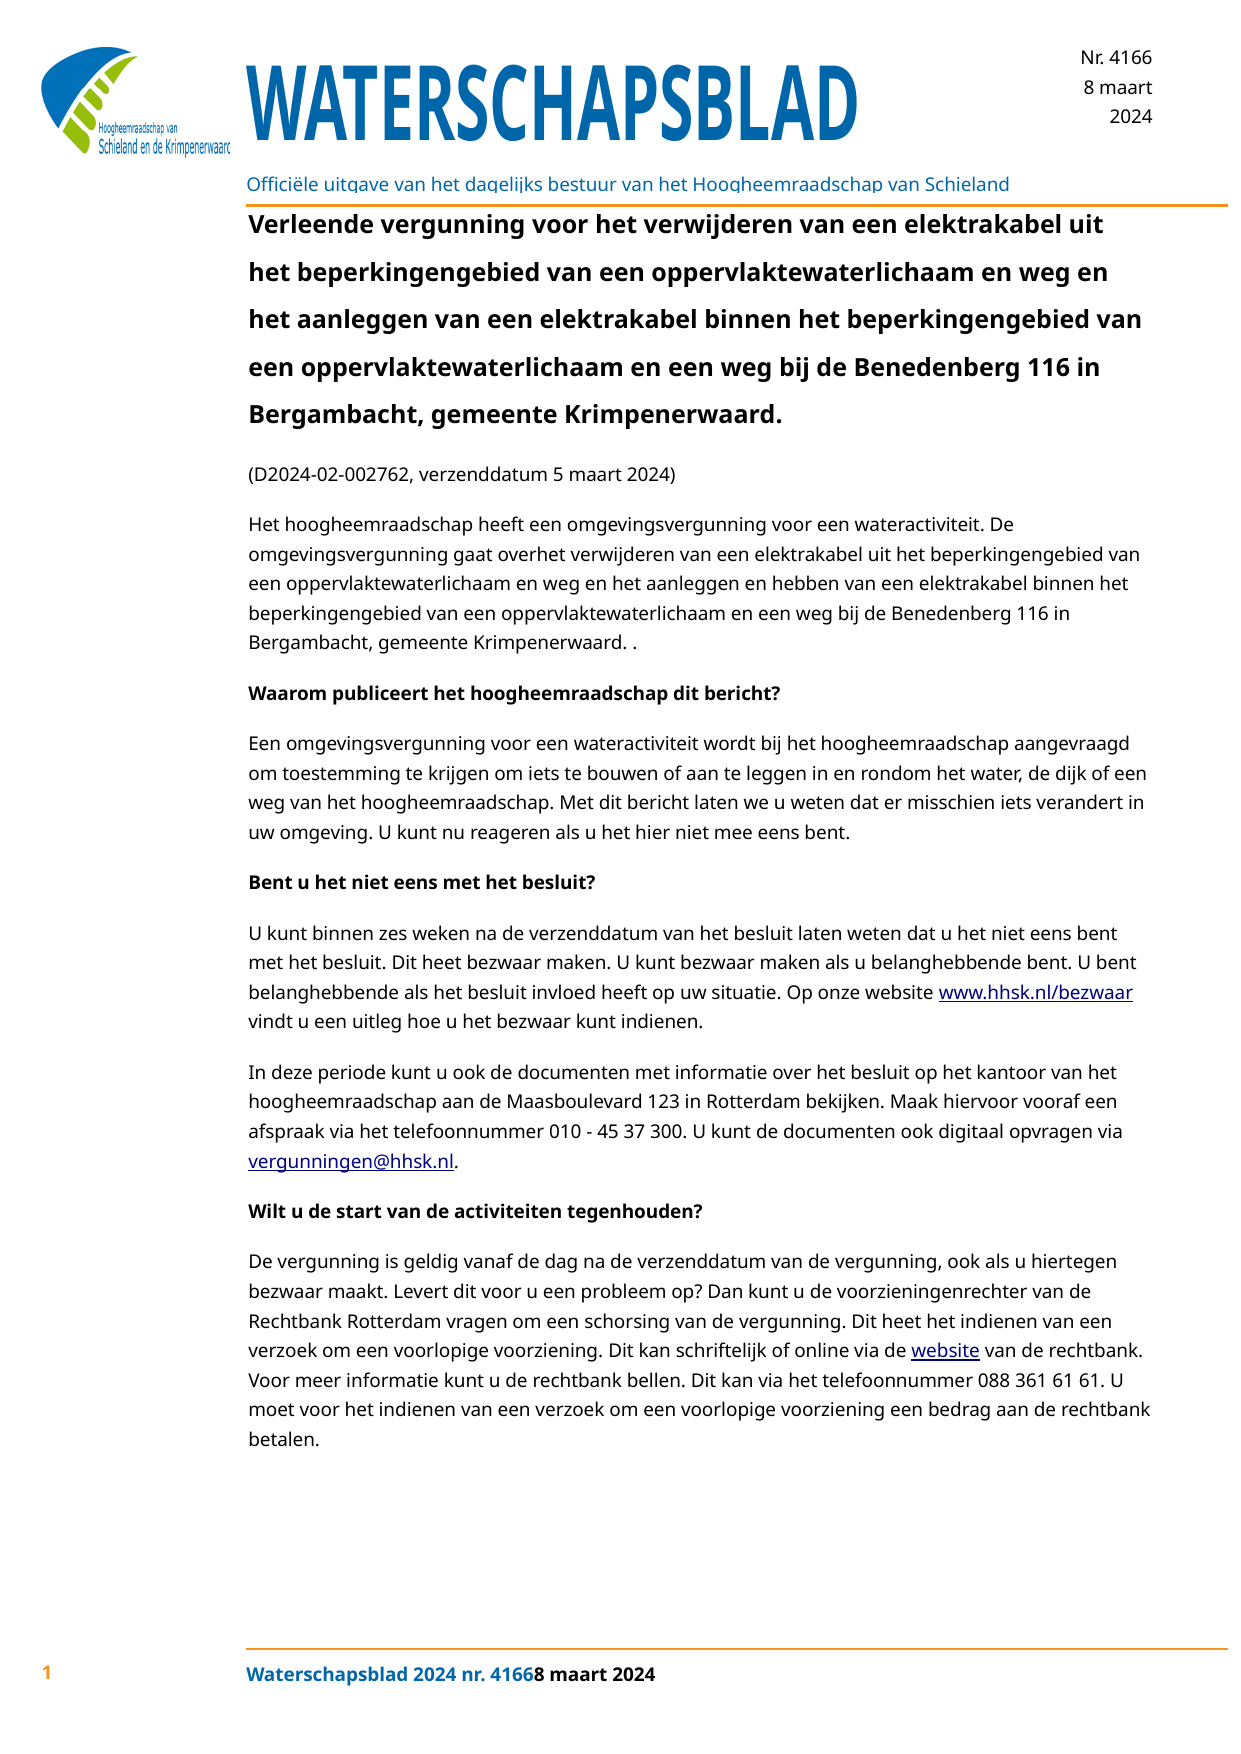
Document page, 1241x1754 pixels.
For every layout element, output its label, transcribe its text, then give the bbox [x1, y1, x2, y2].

text In deze periode kunt u ook de documenten met informatie over het besluit op het kantoor van het hoogheemraadschap aan de Maasboulevard 123 in Rotterdam bekijken. Maak hiervoor vooraf een afspraak via het telefoonnummer 010 - 45 37 300. U kunt de documenten ook digitaal opvragen via vergunningen@hhsk.nl. [248, 1059, 1152, 1173]
picture [41, 47, 231, 172]
text U kunt binnen zes weken na de verzenddatum van het besluit laten weten dat u het niet eens bent met het besluit. Dit heet bezwaar maken. U kunt bezwaar maken als u belanghebbende bent. U bent belanghebbende als het besluit invloed heeft op uw situatie. Op onze website www.hhsk.nl/bezwaar vindt u een uitleg hoe u het bezwaar kunt indienen. [248, 920, 1152, 1034]
text (D2024-02-002762, verzenddatum 5 maart 2024) [248, 461, 1152, 486]
text Waarom publiceert het hoogheemraadschap dit bericht? [248, 680, 1152, 706]
text De vergunning is geldig vanaf de dag na de verzenddatum van de vergunning, ook als u hiertegen bezwaar maakt. Levert dit voor u een probleem op? Dan kunt u de voorzieningenrechter van de Rechtbank Rotterdam vragen om een schorsing van de vergunning. Dit heet het indienen van een verzoek om een voorlopige voorziening. Dit kan schriftelijk of online via de website van de rechtbank. Voor meer informatie kunt u de rechtbank bellen. Dit kan via het telefoonnummer 088 361 61 61. U moet voor het indienen van een verzoek om een voorlopige voorziening een bedrag aan de rechtbank betalen. [248, 1249, 1152, 1452]
text Het hoogheemraadschap heeft een omgevingsvergunning voor een wateractiviteit. De omgevingsvergunning gaat overhet verwijderen van een elektrakabel uit het beperkingengebied van een oppervlaktewaterlichaam en weg en het aanleggen en hebben van een elektrakabel binnen het beperkingengebied van een oppervlaktewaterlichaam en een weg bij de Benedenberg 116 in Bergambacht, gemeente Krimpenerwaard. . [248, 511, 1152, 655]
text Wilt u de start van de activiteiten tegenhouden? [248, 1198, 1152, 1224]
text Verleende vergunning voor het verwijderen van een elektrakabel uit het beperkingengebied van een oppervlaktewaterlichaam en weg en het aanleggen van een elektrakabel binnen het beperkingengebied van een oppervlaktewaterlichaam en een weg bij de Benedenberg 116 in Bergambacht, gemeente Krimpenerwaard. [248, 207, 1152, 431]
text Een omgevingsvergunning voor een wateractiviteit wordt bij het hoogheemraadschap aangevraagd om toestemming te krijgen om iets te bouwen of aan te leggen in en rondom het water, de dijk of een weg van het hoogheemraadschap. Met dit bericht laten we u weten dat er misschien iets verandert in uw omgeving. U kunt nu reageren als u het hier niet mee eens bent. [248, 730, 1152, 845]
text Bent u het niet eens met het besluit? [248, 869, 1152, 895]
